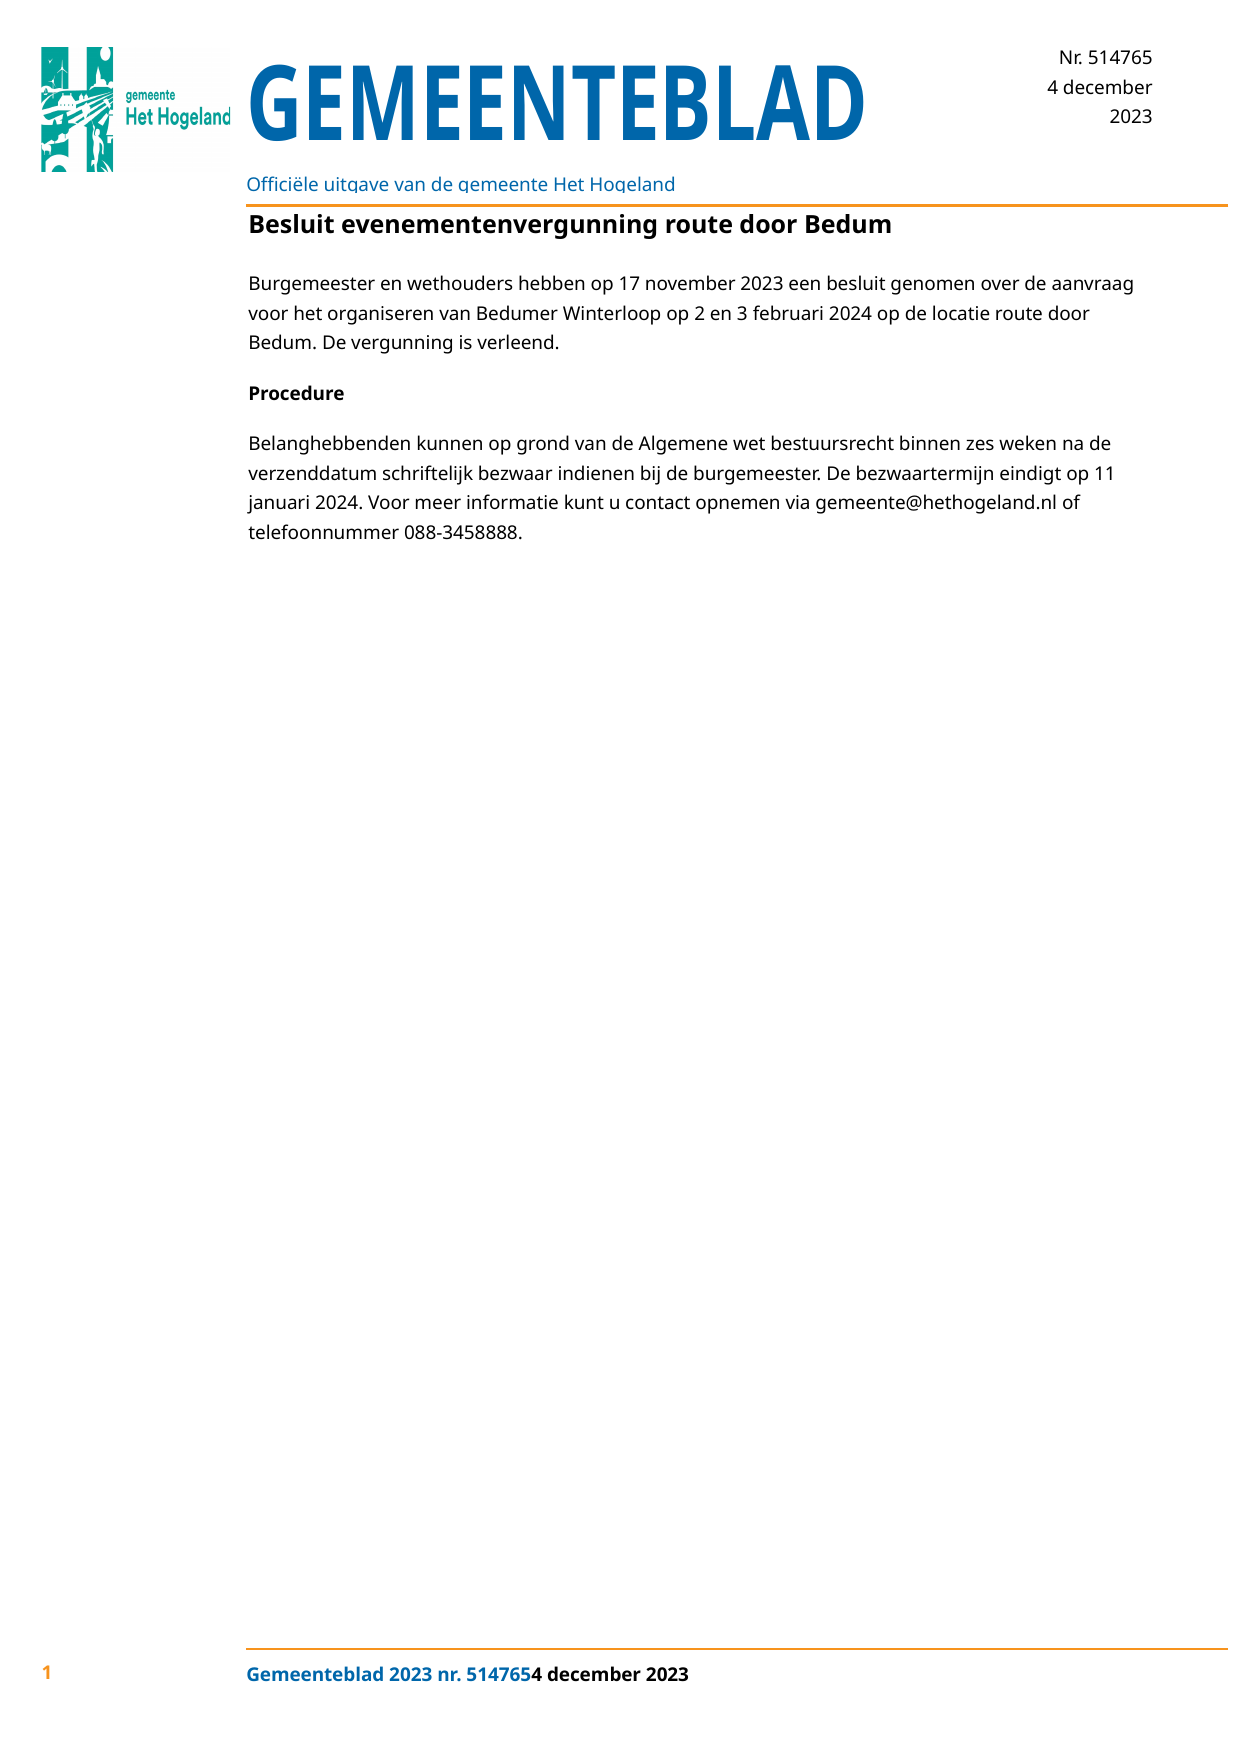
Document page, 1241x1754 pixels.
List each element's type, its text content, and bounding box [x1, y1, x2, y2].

text Procedure [248, 380, 1152, 406]
text Burgemeester en wethouders hebben op 17 november 2023 een besluit genomen over de aanvraag voor het organiseren van Bedumer Winterloop op 2 en 3 februari 2024 op de locatie route door Bedum. De vergunning is verleend. [248, 270, 1152, 355]
text Besluit evenementenvergunning route door Bedum [248, 207, 1152, 241]
picture [41, 47, 231, 172]
text Belanghebbenden kunnen op grond van de Algemene wet bestuursrecht binnen zes weken na de verzenddatum schriftelijk bezwaar indienen bij de burgemeester. De bezwaartermijn eindigt op 11 januari 2024. Voor meer informatie kunt u contact opnemen via gemeente@hethogeland.nl of telefoonnummer 088-3458888. [248, 430, 1152, 545]
